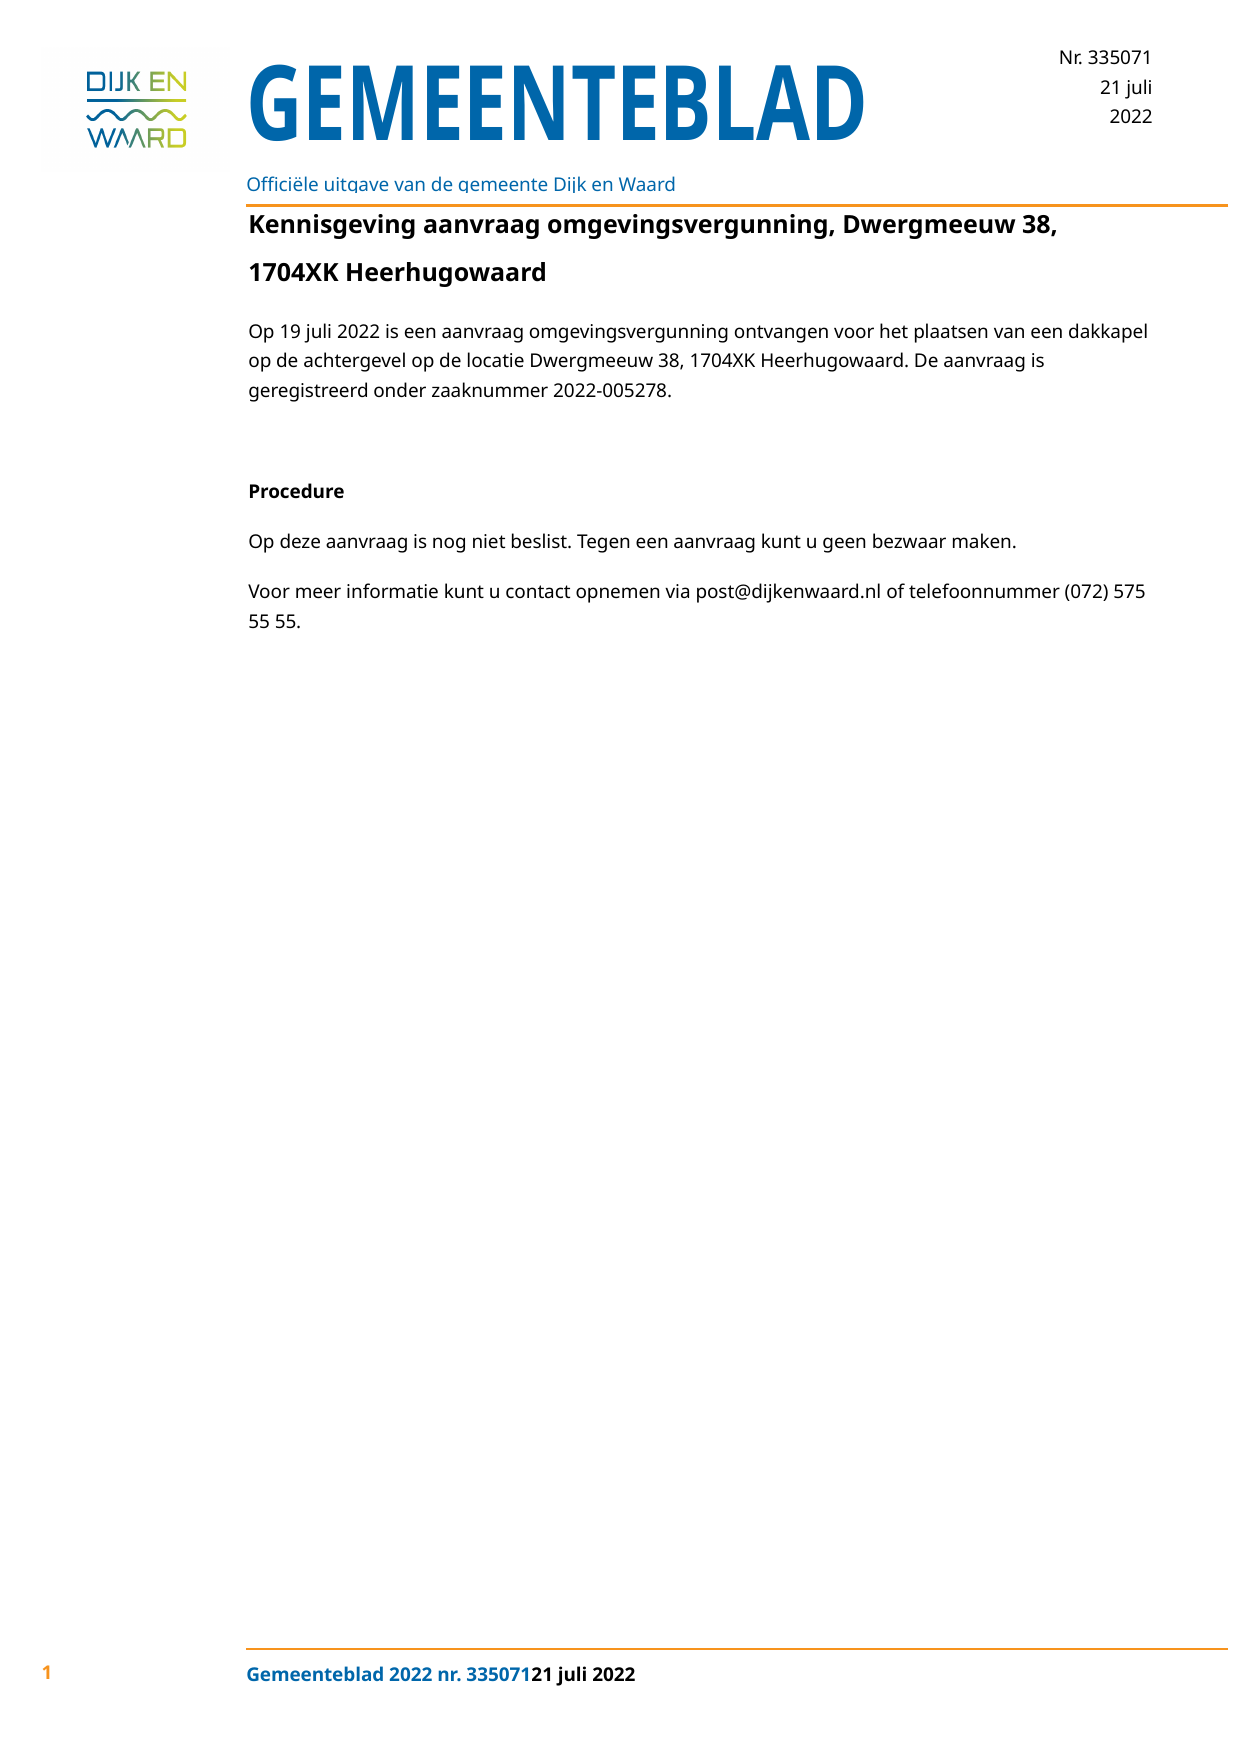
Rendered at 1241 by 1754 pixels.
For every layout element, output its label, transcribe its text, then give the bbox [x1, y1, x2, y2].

text Op deze aanvraag is nog niet beslist. Tegen een aanvraag kunt u geen bezwaar maken. [248, 528, 1152, 554]
picture [41, 47, 231, 172]
text Voor meer informatie kunt u contact opnemen via post@dijkenwaard.nl of telefoonnummer (072) 575 55 55. [248, 579, 1152, 634]
text Op 19 juli 2022 is een aanvraag omgevingsvergunning ontvangen voor het plaatsen van een dakkapel op de achtergevel op de locatie Dwergmeeuw 38, 1704XK Heerhugowaard. De aanvraag is geregistreerd onder zaaknummer 2022-005278. [248, 318, 1152, 403]
text Kennisgeving aanvraag omgevingsvergunning, Dwergmeeuw 38, 1704XK Heerhugowaard [248, 207, 1152, 288]
text Procedure [248, 478, 1152, 504]
